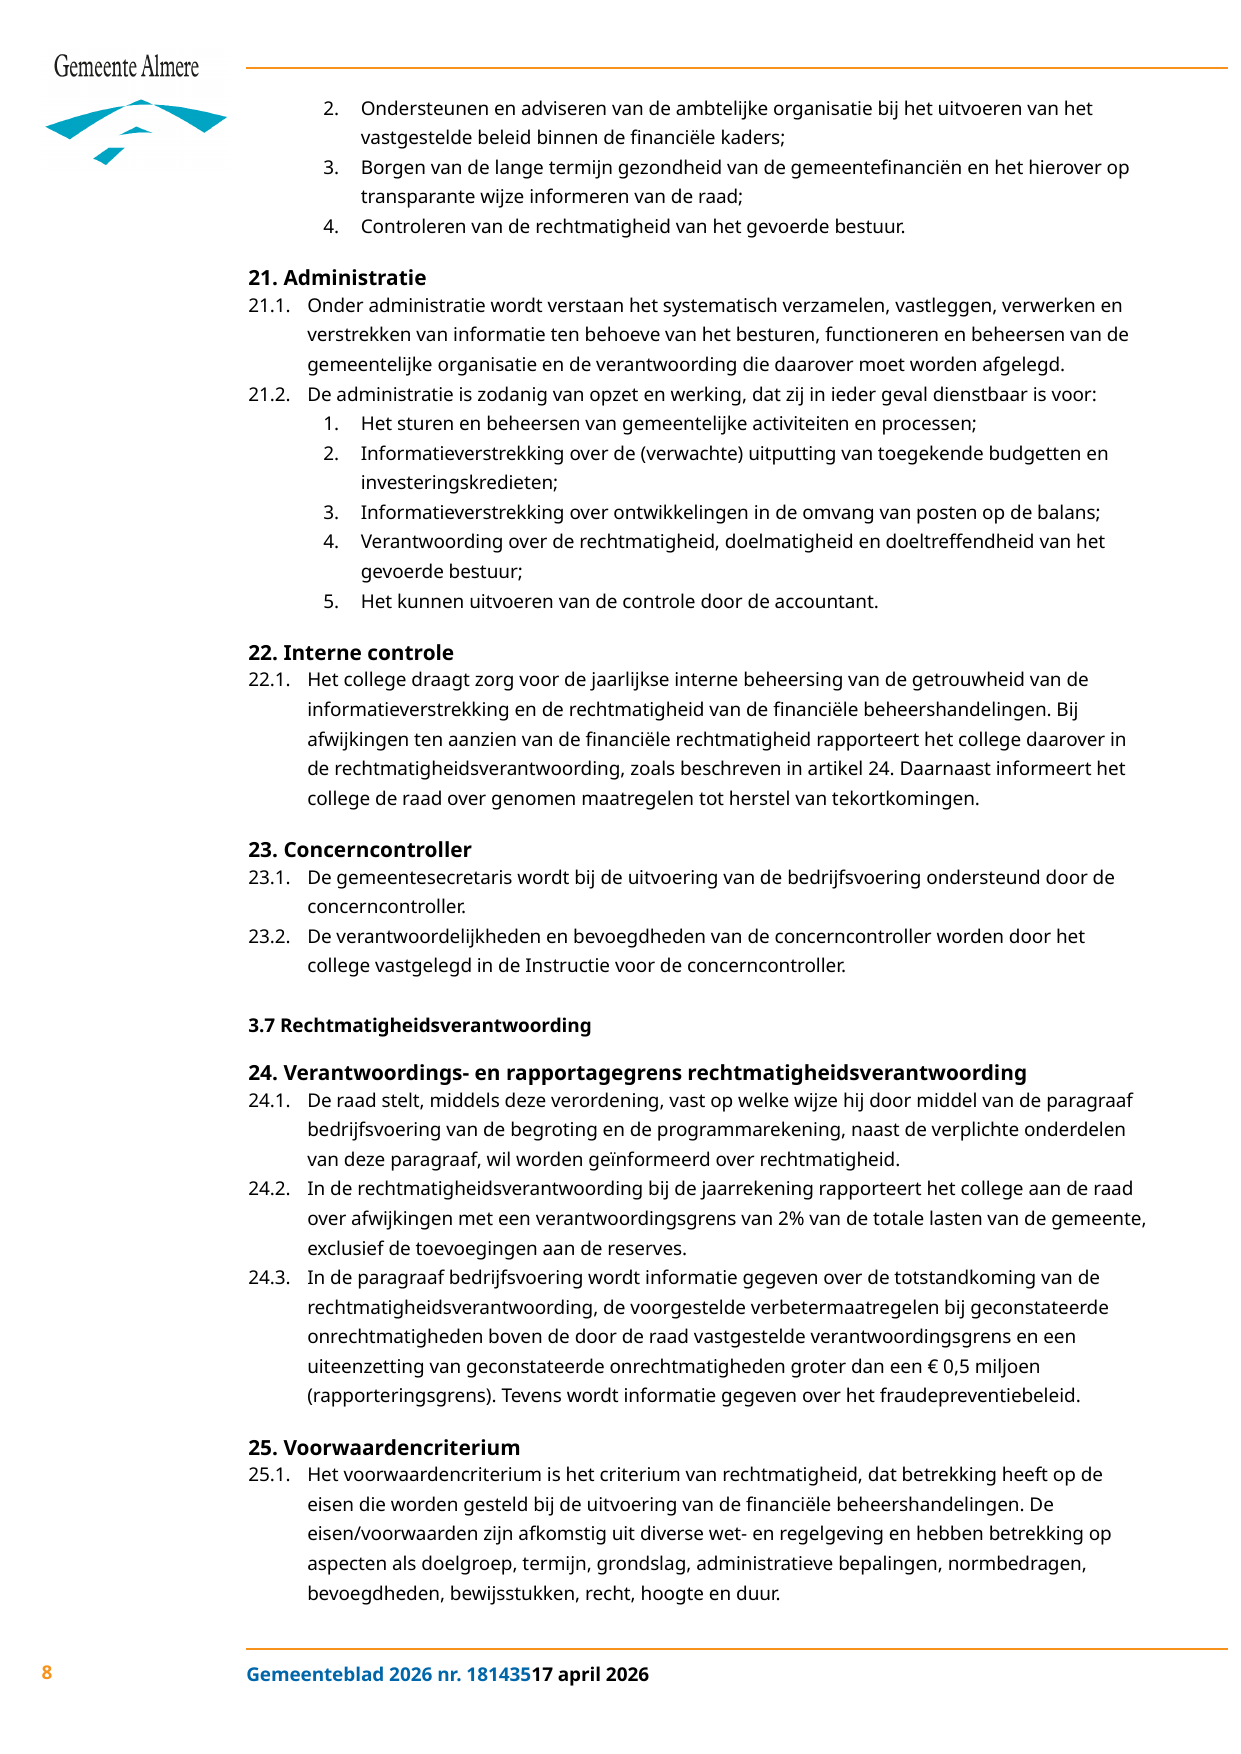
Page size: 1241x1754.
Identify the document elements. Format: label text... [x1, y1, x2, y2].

list Onder administratie wordt verstaan het systematisch verzamelen, vastleggen, verwerken en verstrekken van informatie ten behoeve van het besturen, functioneren en beheersen van de gemeentelijke organisatie en de verantwoording die daarover moet worden afgelegd. [248, 292, 1152, 377]
list Het kunnen uitvoeren van de controle door de accountant. [323, 588, 1152, 613]
list De administratie is zodanig van opzet en werking, dat zij in ieder geval dienstbaar is voor: [248, 381, 1152, 406]
list Informatieverstrekking over de (verwachte) uitputting van toegekende budgetten en investeringskredieten; [323, 440, 1152, 495]
list Het college draagt zorg voor de jaarlijkse interne beheersing van de getrouwheid van de informatieverstrekking en de rechtmatigheid van de financiële beheershandelingen. Bij afwijkingen ten aanzien van de financiële rechtmatigheid rapporteert het college daarover in de rechtmatigheidsverantwoording, zoals beschreven in artikel 24. Daarnaast informeert het college de raad over genomen maatregelen tot herstel van tekortkomingen. [248, 667, 1152, 811]
text 22. Interne controle [248, 638, 1152, 667]
list Ondersteunen en adviseren van de ambtelijke organisatie bij het uitvoeren van het vastgestelde beleid binnen de financiële kaders; [323, 95, 1152, 150]
list Controleren van de rechtmatigheid van het gevoerde bestuur. [323, 213, 1152, 239]
list Het sturen en beheersen van gemeentelijke activiteiten en processen; [323, 410, 1152, 436]
text 23. Concerncontroller [248, 835, 1152, 864]
list De verantwoordelijkheden en bevoegdheden van de concerncontroller worden door het college vastgelegd in de Instructie voor de concerncontroller. [248, 923, 1152, 978]
list In de paragraaf bedrijfsvoering wordt informatie gegeven over de totstandkoming van de rechtmatigheidsverantwoording, de voorgestelde verbetermaatregelen bij geconstateerde onrechtmatigheden boven de door de raad vastgestelde verantwoordingsgrens en een uiteenzetting van geconstateerde onrechtmatigheden groter dan een € 0,5 miljoen (rapporteringsgrens). Tevens wordt informatie gegeven over het fraudepreventiebeleid. [248, 1264, 1152, 1408]
text 3.7 Rechtmatigheidsverantwoording [248, 1012, 1152, 1037]
list De raad stelt, middels deze verordening, vast op welke wijze hij door middel van de paragraaf bedrijfsvoering van de begroting en de programmarekening, naast de verplichte onderdelen van deze paragraaf, wil worden geïnformeerd over rechtmatigheid. [248, 1087, 1152, 1172]
list Borgen van de lange termijn gezondheid van de gemeentefinanciën en het hierover op transparante wijze informeren van de raad; [323, 154, 1152, 209]
list In de rechtmatigheidsverantwoording bij de jaarrekening rapporteert het college aan de raad over afwijkingen met een verantwoordingsgrens van 2% van de totale lasten van de gemeente, exclusief de toevoegingen aan de reserves. [248, 1176, 1152, 1260]
list Het voorwaardencriterium is het criterium van rechtmatigheid, dat betrekking heeft op de eisen die worden gesteld bij de uitvoering van de financiële beheershandelingen. De eisen/voorwaarden zijn afkomstig uit diverse wet- en regelgeving en hebben betrekking op aspecten als doelgroep, termijn, grondslag, administratieve bepalingen, normbedragen, bevoegdheden, bewijsstukken, recht, hoogte en duur. [248, 1461, 1152, 1606]
text 25. Voorwaardencriterium [248, 1433, 1152, 1461]
list Informatieverstrekking over ontwikkelingen in de omvang van posten op de balans; [323, 499, 1152, 525]
text 21. Administratie [248, 263, 1152, 292]
text 24. Verantwoordings- en rapportagegrens rechtmatigheidsverantwoording [248, 1058, 1152, 1087]
list Verantwoording over de rechtmatigheid, doelmatigheid en doeltreffendheid van het gevoerde bestuur; [323, 529, 1152, 584]
picture [41, 47, 231, 172]
list De gemeentesecretaris wordt bij de uitvoering van de bedrijfsvoering ondersteund door de concerncontroller. [248, 864, 1152, 919]
